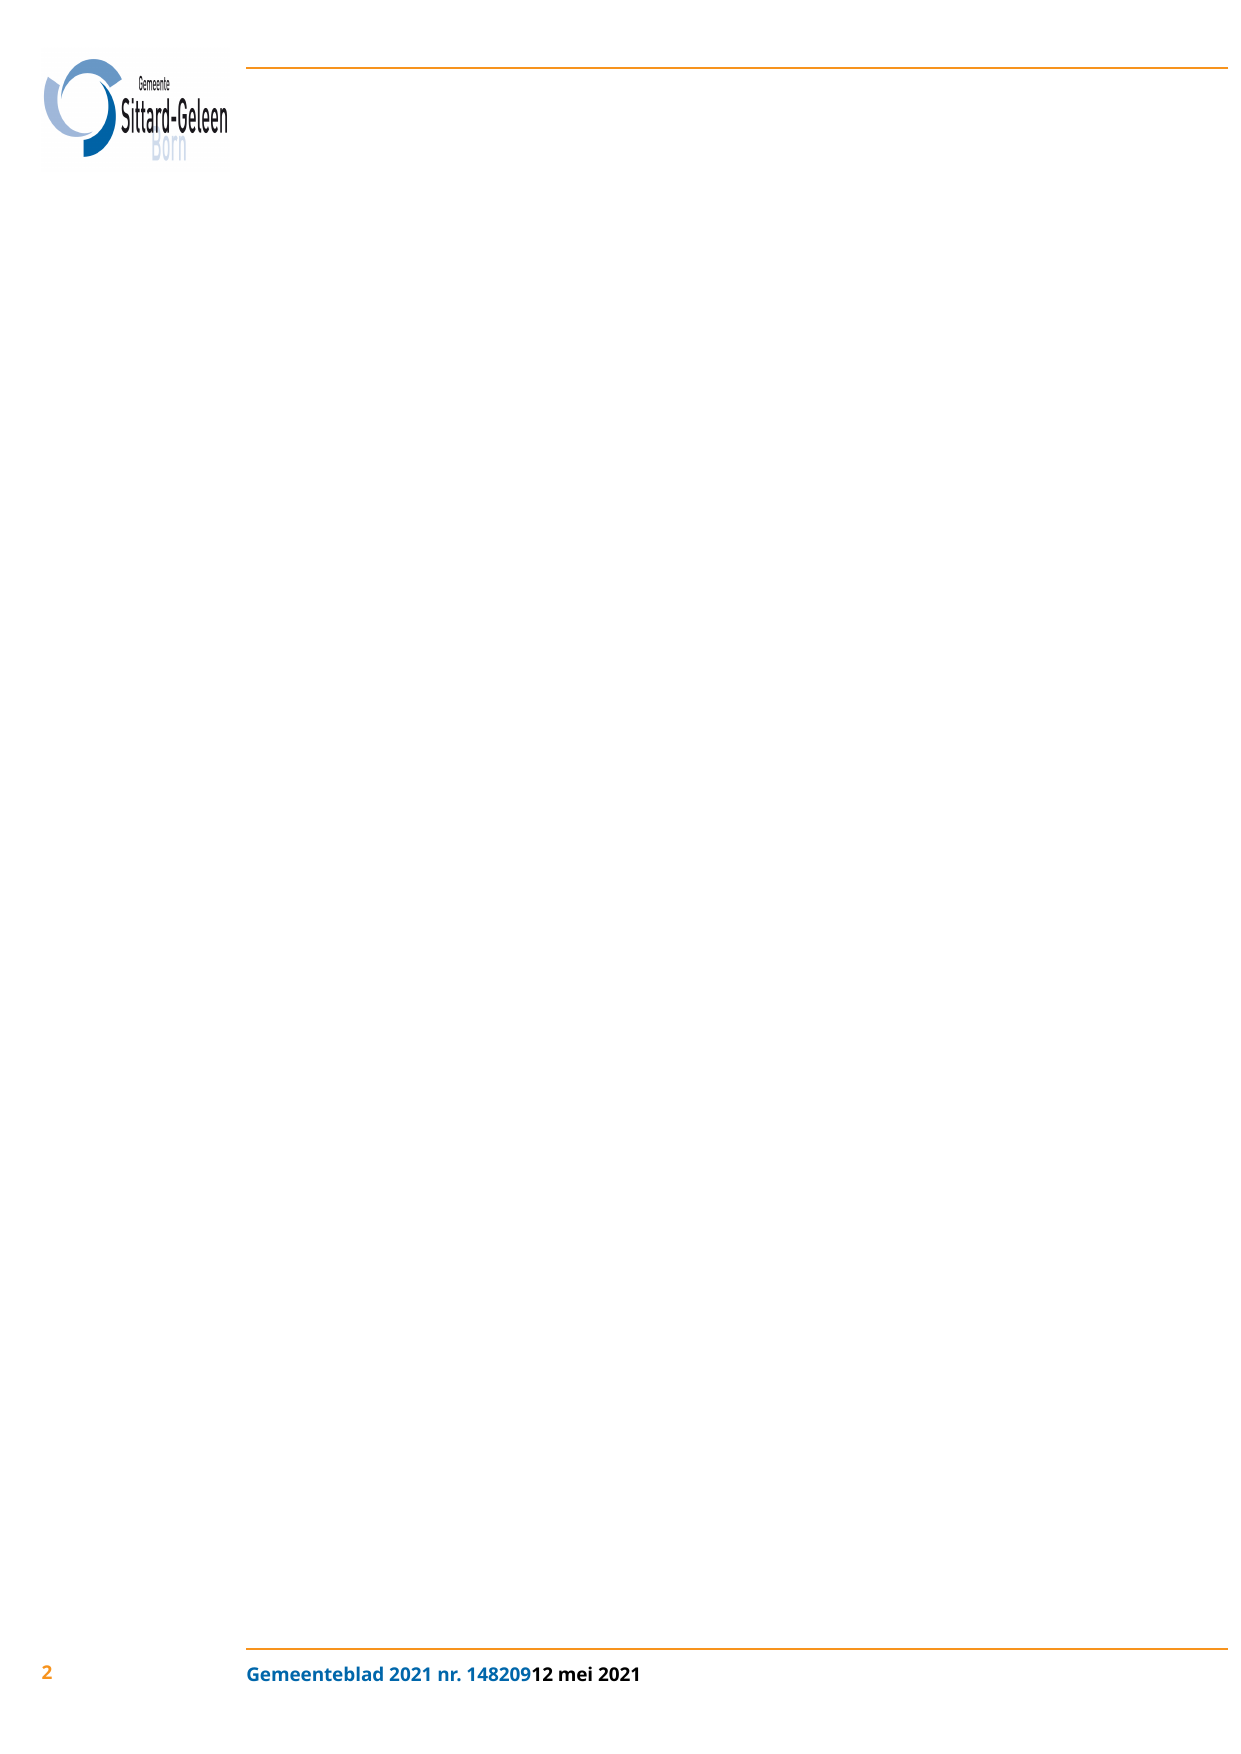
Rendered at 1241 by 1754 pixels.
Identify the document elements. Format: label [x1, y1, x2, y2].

picture [41, 47, 231, 172]
